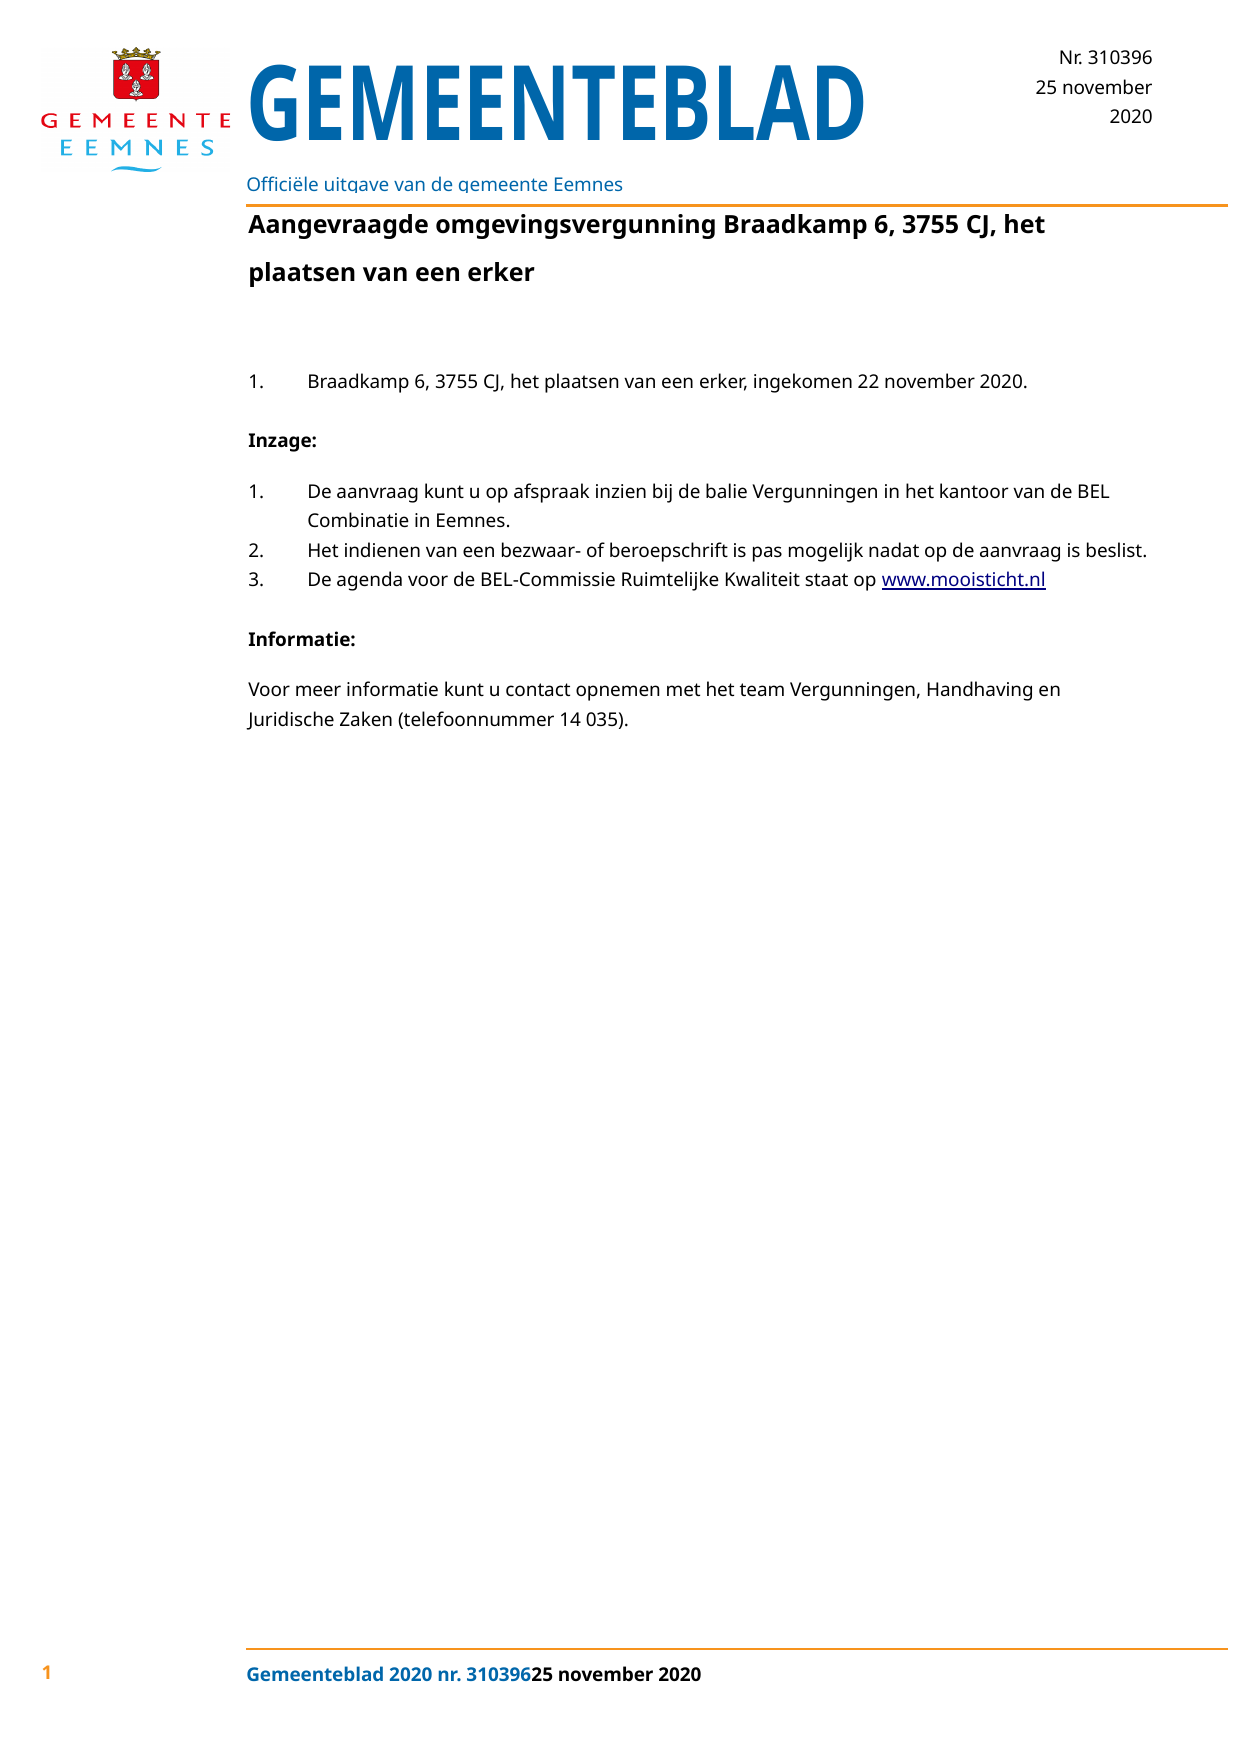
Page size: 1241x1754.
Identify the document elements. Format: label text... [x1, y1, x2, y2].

text Informatie: [248, 626, 1152, 652]
list De aanvraag kunt u op afspraak inzien bij de balie Vergunningen in het kantoor van de BEL Combinatie in Eemnes. [248, 478, 1152, 533]
text Voor meer informatie kunt u contact opnemen met het team Vergunningen, Handhaving en Juridische Zaken (telefoonnummer 14 035). [248, 676, 1152, 732]
text Aangevraagde omgevingsvergunning Braadkamp 6, 3755 CJ, het plaatsen van een erker [248, 207, 1152, 288]
list De agenda voor de BEL-Commissie Ruimtelijke Kwaliteit staat op www.mooisticht.nl [248, 567, 1152, 592]
text Inzage: [248, 427, 1152, 453]
picture [41, 47, 231, 172]
list Het indienen van een bezwaar- of beroepschrift is pas mogelijk nadat op de aanvraag is beslist. [248, 537, 1152, 563]
list Braadkamp 6, 3755 CJ, het plaatsen van een erker, ingekomen 22 november 2020. [248, 368, 1152, 394]
